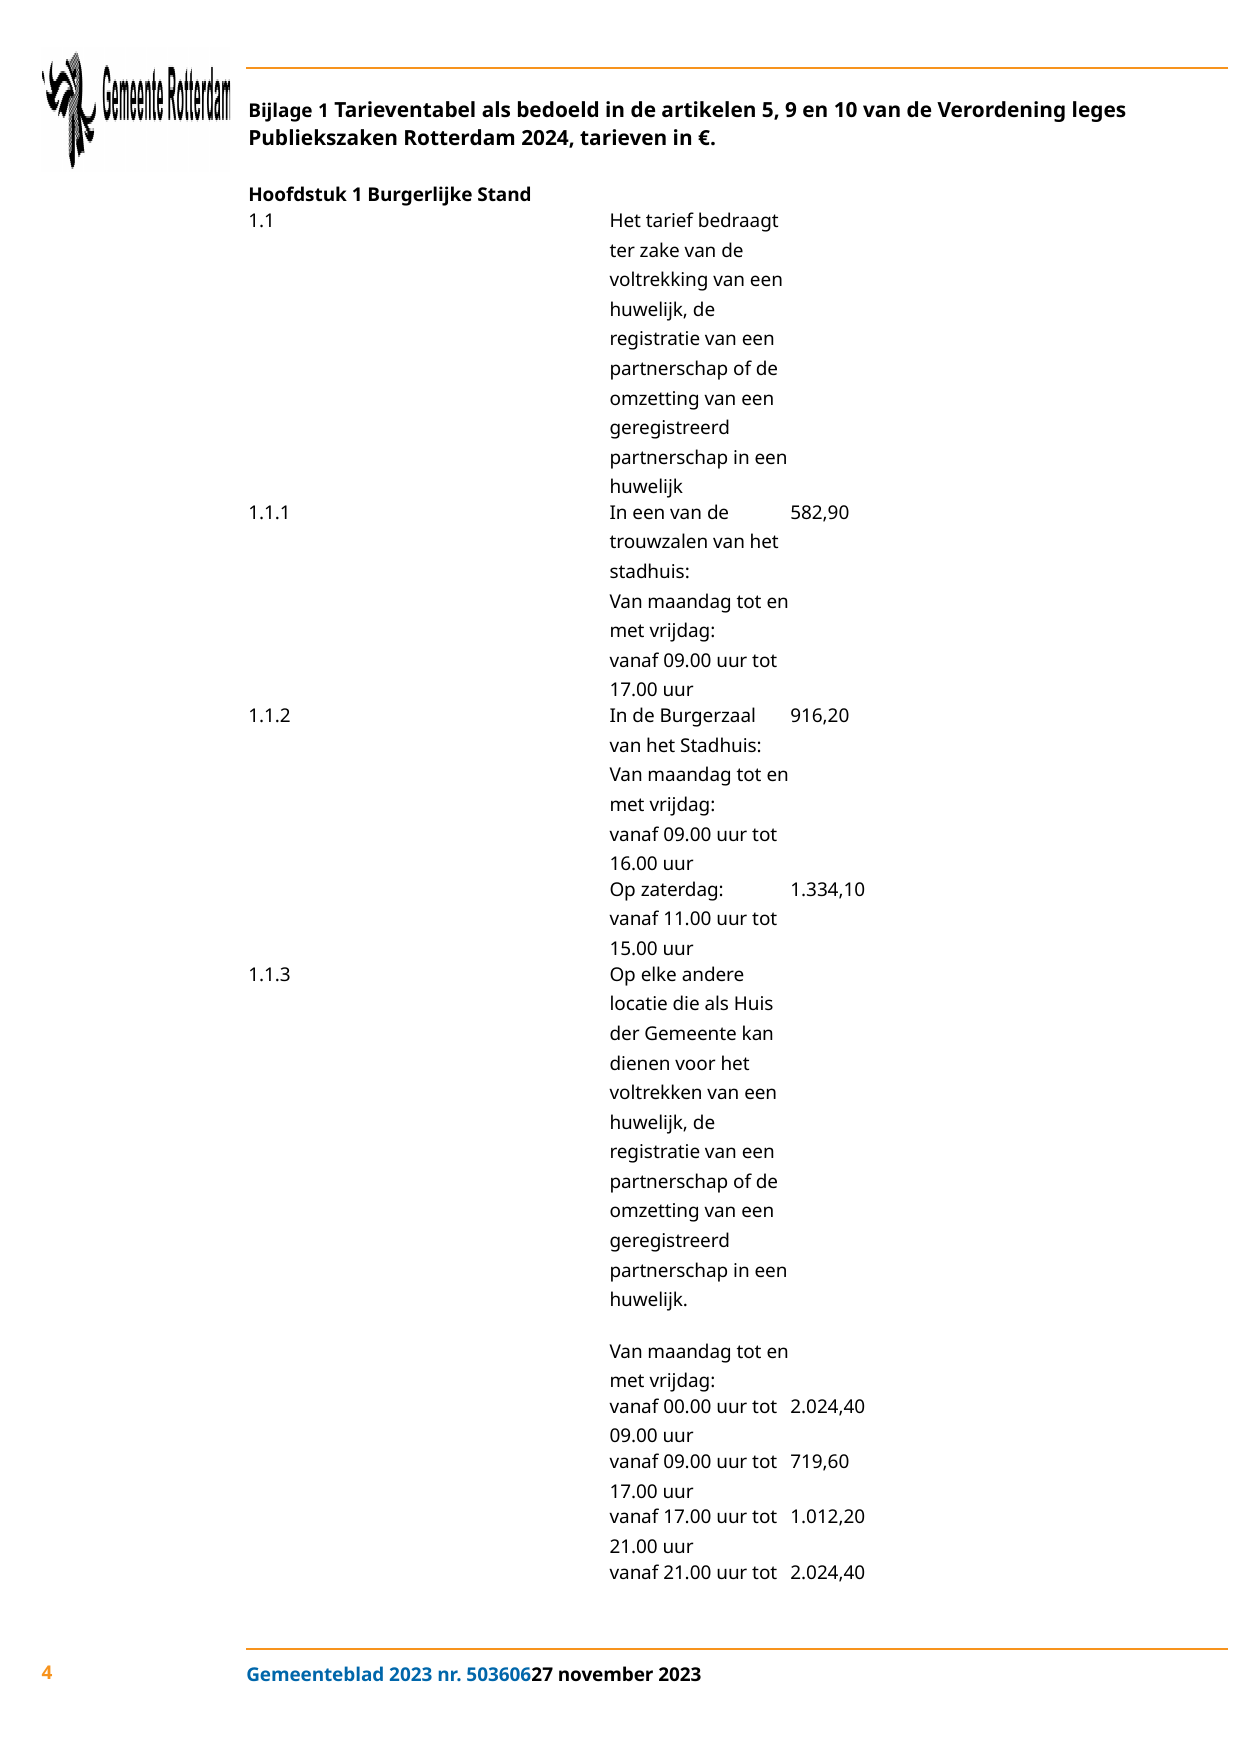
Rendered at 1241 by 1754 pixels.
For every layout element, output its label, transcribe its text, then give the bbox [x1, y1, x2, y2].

table_cell Van maandag tot en met vrijdag: [609, 1338, 790, 1393]
table_header Hoofdstuk 1 Burgerlijke Stand [248, 181, 971, 207]
table_cell [790, 1312, 971, 1338]
table_cell 1.1.1 [248, 499, 609, 702]
table_cell 916,20 [790, 703, 971, 876]
table_cell vanaf 17.00 uur tot 21.00 uur [609, 1504, 790, 1559]
table_cell 1.334,10 [790, 876, 971, 961]
table_cell Het tarief bedraagt ter zake van de voltrekking van een huwelijk, de registratie van een partnerschap of de omzetting van een geregistreerd partnerschap in een huwelijk [609, 207, 790, 499]
table_cell 1.1.3 [248, 961, 609, 1585]
table_cell 1.012,20 [790, 1504, 971, 1559]
text Bijlage 1 Tarieventabel als bedoeld in de artikelen 5, 9 en 10 van de Verordening leges Publiekszaken Rotterdam 2024, tarieven in €. [248, 95, 1152, 152]
picture [41, 47, 231, 172]
table_cell 2.024,40 [790, 1393, 971, 1448]
table_cell Op zaterdag: vanaf 11.00 uur tot 15.00 uur [609, 876, 790, 961]
table_cell In de Burgerzaal van het Stadhuis: Van maandag tot en met vrijdag: vanaf 09.00 uur tot 16.00 uur [609, 703, 790, 876]
table_cell [609, 1312, 790, 1338]
table_cell 1.1 [248, 207, 609, 499]
table_cell 719,60 [790, 1449, 971, 1504]
table_cell [790, 961, 971, 1312]
table_cell vanaf 21.00 uur tot [609, 1559, 790, 1585]
table_cell 2.024,40 [790, 1559, 971, 1585]
table_cell [790, 207, 971, 499]
table_cell [790, 1338, 971, 1393]
table_cell Op elke andere locatie die als Huis der Gemeente kan dienen voor het voltrekken van een huwelijk, de registratie van een partnerschap of de omzetting van een geregistreerd partnerschap in een huwelijk. [609, 961, 790, 1312]
table_cell vanaf 09.00 uur tot 17.00 uur [609, 1449, 790, 1504]
table_cell 582,90 [790, 499, 971, 702]
table_cell vanaf 00.00 uur tot 09.00 uur [609, 1393, 790, 1448]
table_cell 1.1.2 [248, 703, 609, 961]
table_cell In een van de trouwzalen van het stadhuis: Van maandag tot en met vrijdag: vanaf 09.00 uur tot 17.00 uur [609, 499, 790, 702]
